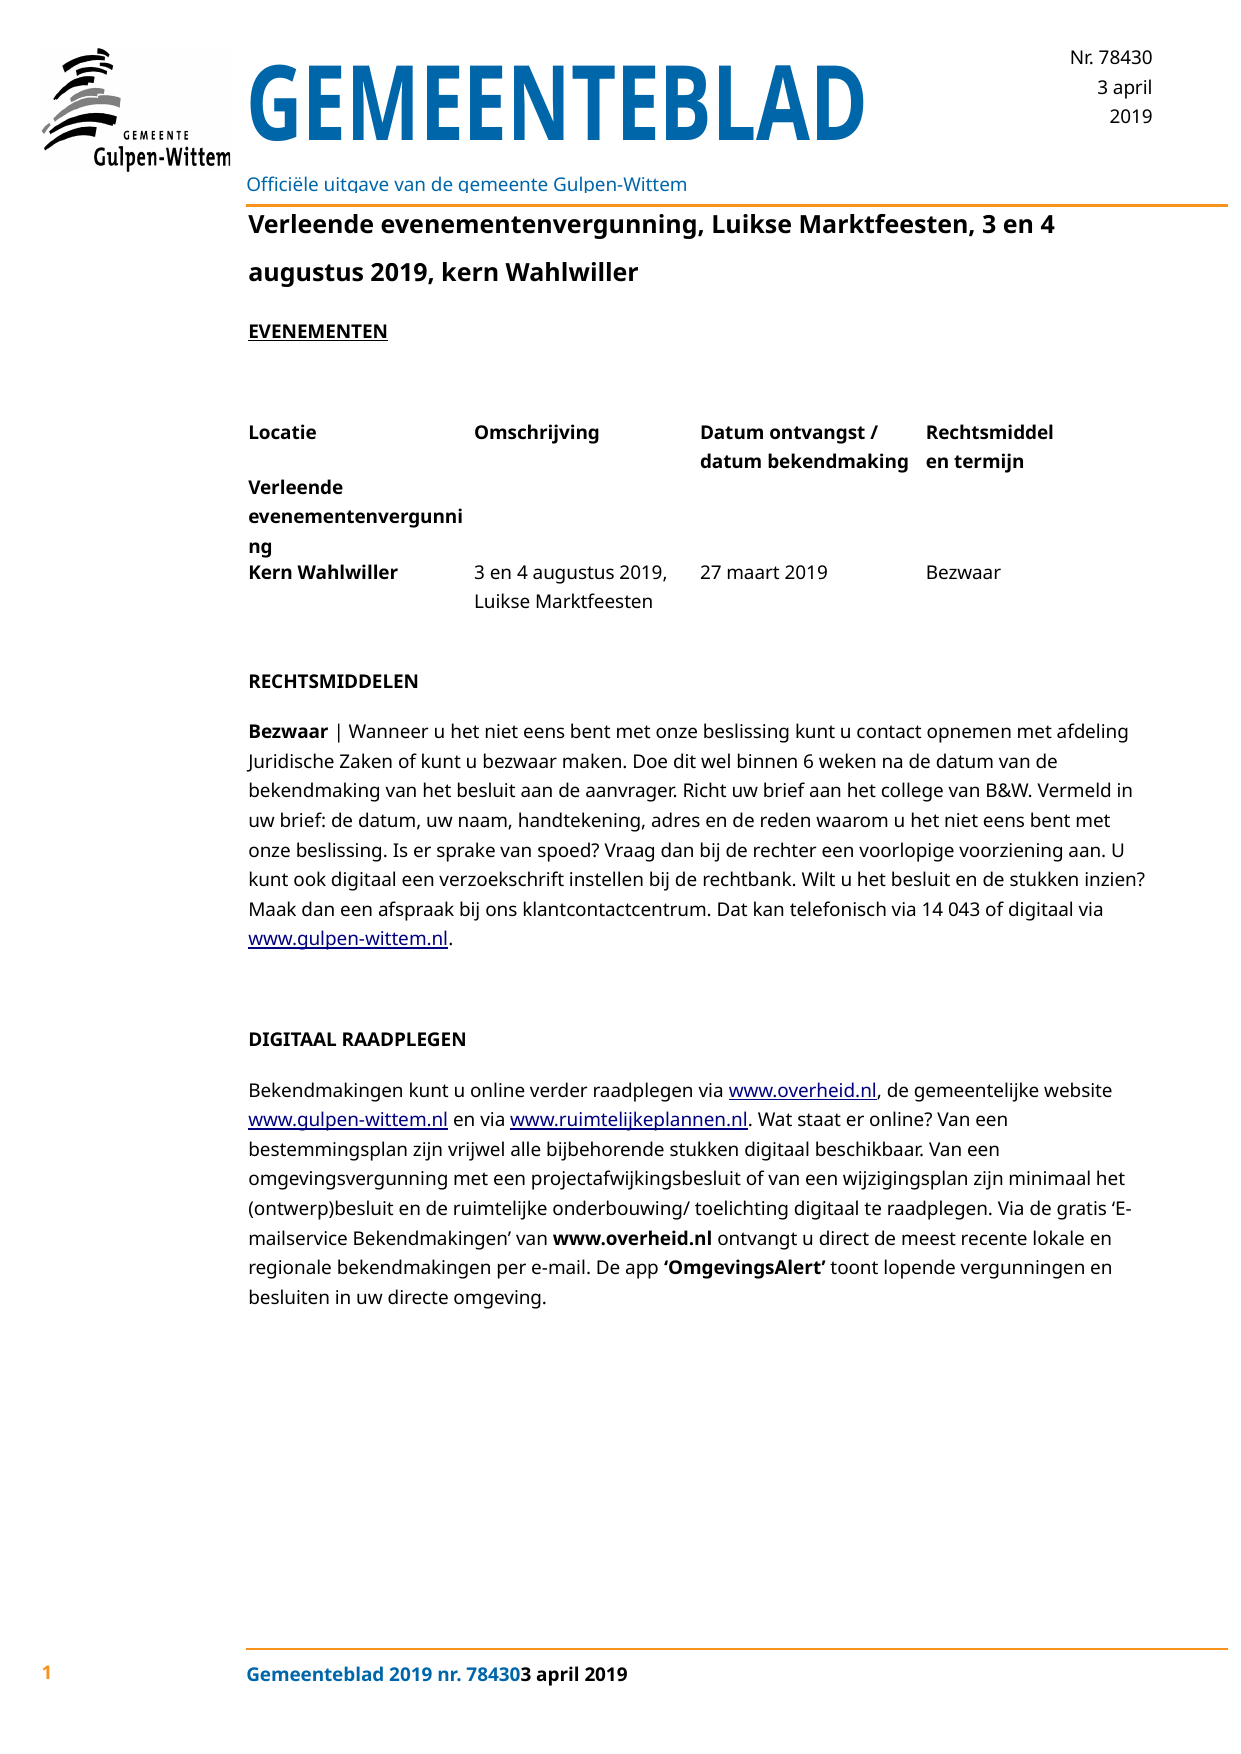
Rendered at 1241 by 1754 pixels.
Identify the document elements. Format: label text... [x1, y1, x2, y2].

table_cell Verleende evenementenvergunning [248, 474, 474, 559]
table_cell Kern Wahlwiller [248, 559, 474, 614]
table_cell [700, 474, 926, 559]
table_header Omschrijving [474, 419, 700, 474]
text DIGITAAL RAADPLEGEN [248, 1026, 1152, 1052]
table_cell 27 maart 2019 [700, 559, 926, 614]
text Bekendmakingen kunt u online verder raadplegen via www.overheid.nl, de gemeentelijke website www.gulpen-wittem.nl en via www.ruimtelijkeplannen.nl. Wat staat er online? Van een bestemmingsplan zijn vrijwel alle bijbehorende stukken digitaal beschikbaar. Van een omgevingsvergunning met een projectafwijkingsbesluit of van een wijzigingsplan zijn minimaal het (ontwerp)besluit en de ruimtelijke onderbouwing/ toelichting digitaal te raadplegen. Via de gratis ‘E-mailservice Bekendmakingen’ van www.overheid.nl ontvangt u direct de meest recente lokale en regionale bekendmakingen per e-mail. De app ‘OmgevingsAlert’ toont lopende vergunningen en besluiten in uw directe omgeving. [248, 1077, 1152, 1309]
text EVENEMENTEN [248, 318, 1152, 344]
text Verleende evenementenvergunning, Luikse Marktfeesten, 3 en 4 augustus 2019, kern Wahlwiller [248, 207, 1152, 288]
text Bezwaar | Wanneer u het niet eens bent met onze beslissing kunt u contact opnemen met afdeling Juridische Zaken of kunt u bezwaar maken. Doe dit wel binnen 6 weken na de datum van de bekendmaking van het besluit aan de aanvrager. Richt uw brief aan het college van B&W. Vermeld in uw brief: de datum, uw naam, handtekening, adres en de reden waarom u het niet eens bent met onze beslissing. Is er sprake van spoed? Vraag dan bij de rechter een voorlopige voorziening aan. U kunt ook digitaal een verzoekschrift instellen bij de rechtbank. Wilt u het besluit en de stukken inzien? Maak dan een afspraak bij ons klantcontactcentrum. Dat kan telefonisch via 14 043 of digitaal via www.gulpen-wittem.nl. [248, 718, 1152, 951]
text RECHTSMIDDELEN [248, 668, 1152, 694]
table_cell 3 en 4 augustus 2019, Luikse Marktfeesten [474, 559, 700, 614]
table_header Locatie [248, 419, 474, 474]
table_header Datum ontvangst / datum bekendmaking [700, 419, 926, 474]
table_header Rechtsmiddel en termijn [926, 419, 1152, 474]
picture [41, 47, 231, 172]
table_cell [926, 474, 1152, 559]
table_cell Bezwaar [926, 559, 1152, 614]
table_cell [474, 474, 700, 559]
